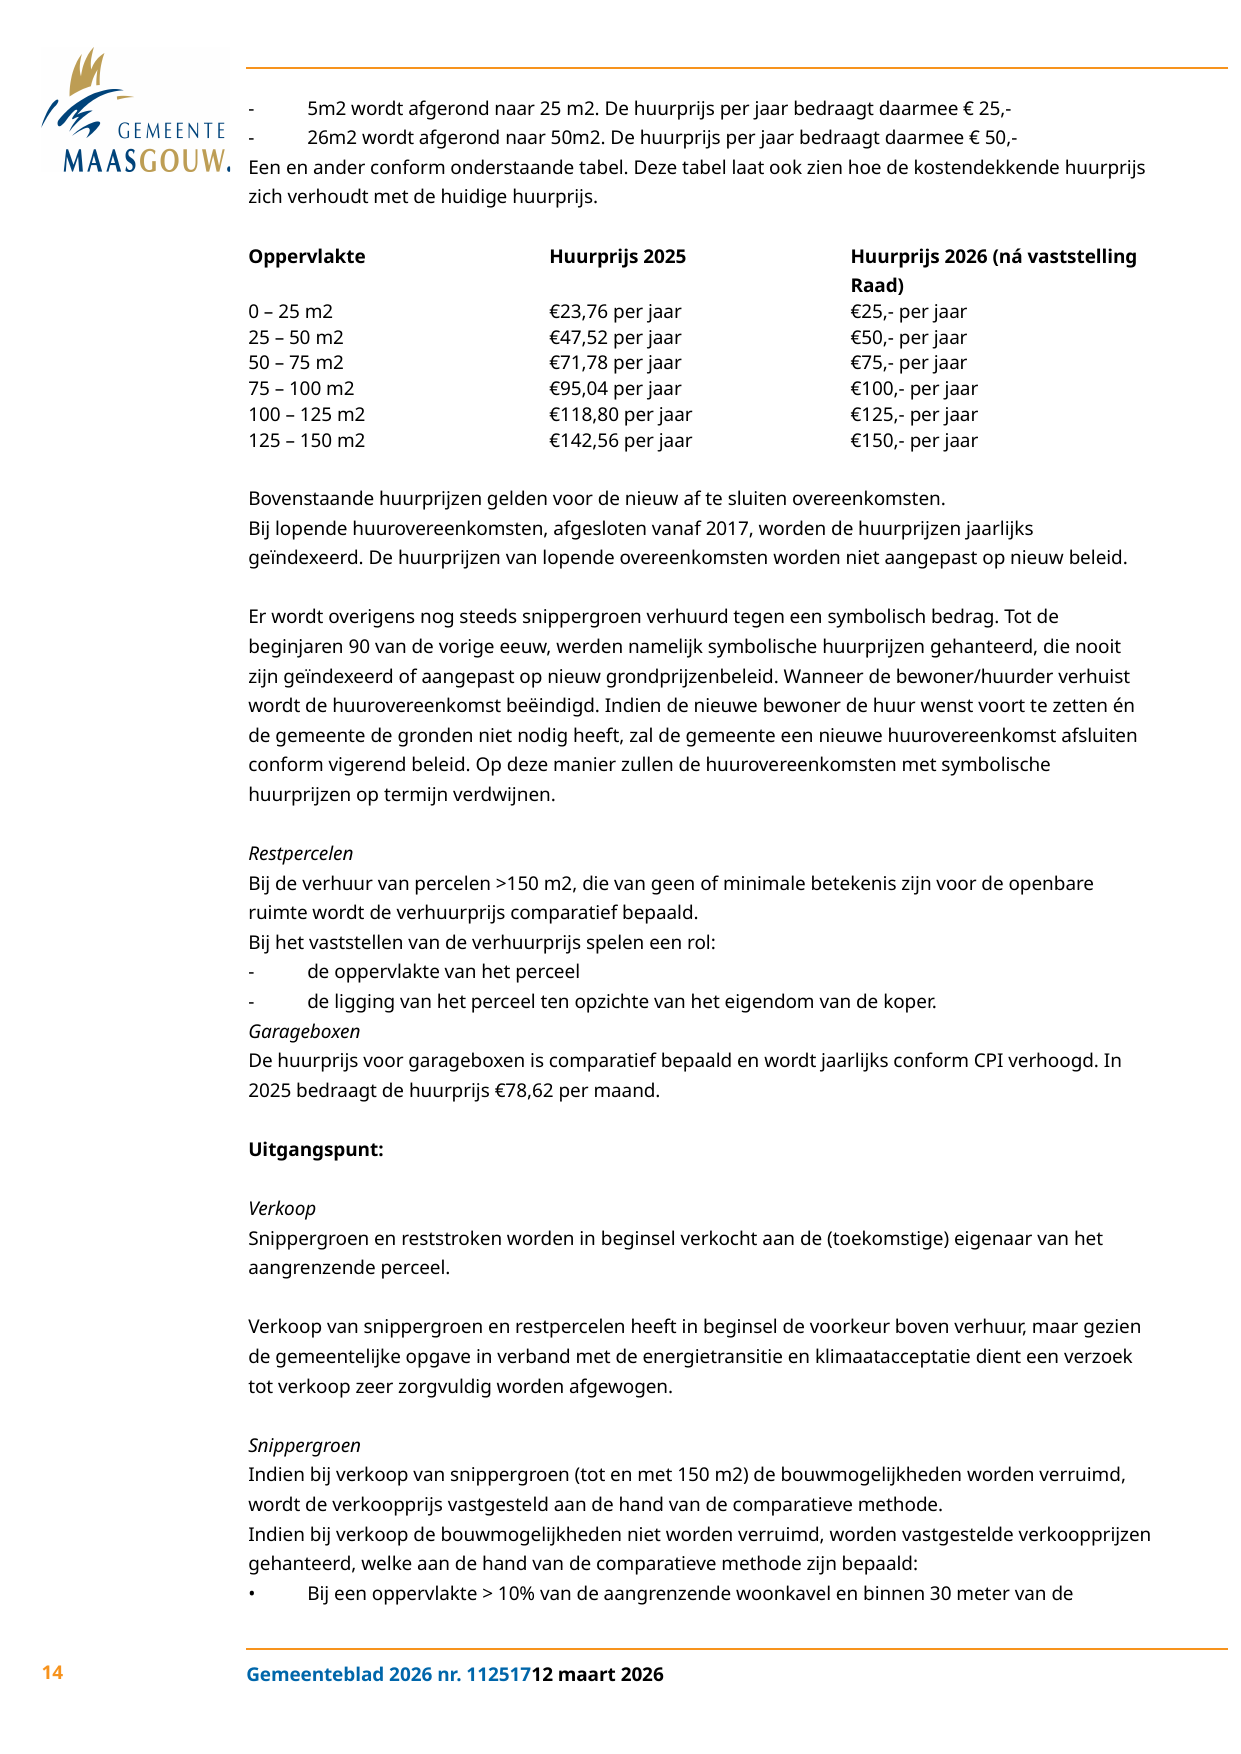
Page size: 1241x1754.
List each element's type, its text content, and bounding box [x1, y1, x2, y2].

text De huurprijs voor garageboxen is comparatief bepaald en wordt jaarlijks conform CPI verhoogd. In 2025 bedraagt de huurprijs €78,62 per maand. [248, 1047, 1152, 1103]
text Bij de verhuur van percelen >150 m2, die van geen of minimale betekenis zijn voor de openbare ruimte wordt de verhuurprijs comparatief bepaald. [248, 870, 1152, 925]
text Bovenstaande huurprijzen gelden voor de nieuw af te sluiten overeenkomsten. [248, 485, 1152, 511]
table_cell 25 – 50 m2 [248, 324, 549, 349]
table_cell €25,- per jaar [850, 298, 1152, 324]
table_header Uitgangspunt: Verkoop Snippergroen en reststroken worden in beginsel verkocht aan de (toekomstige) eigenaar van het aangrenzende perceel. Verkoop van snippergroen en restpercelen heeft in beginsel de voorkeur boven verhuur, maar gezien de gemeentelijke opgave in verband met de energietransitie en klimaatacceptatie dient een verzoek tot verkoop zeer zorgvuldig worden afgewogen. Snippergroen Indien bij verkoop van snippergroen (tot en met 150 m2) de bouwmogelijkheden worden verruimd, wordt de verkoopprijs vastgesteld aan de hand van de comparatieve methode. Indien bij verkoop de bouwmogelijkheden niet worden verruimd, worden vastgestelde verkoopprijzen gehanteerd, welke aan de hand van de comparatieve methode zijn bepaald: Bij een oppervlakte > 10% van de aangrenzende woonkavel en binnen 30 meter van de [248, 1136, 1152, 1606]
picture [41, 47, 231, 172]
list de oppervlakte van het perceel [248, 959, 1152, 984]
table_cell €118,80 per jaar [549, 401, 850, 427]
table_cell 125 – 150 m2 [248, 427, 549, 452]
table_cell €75,- per jaar [850, 350, 1152, 375]
table_cell 75 – 100 m2 [248, 375, 549, 401]
table_cell 100 – 125 m2 [248, 401, 549, 427]
text Bij lopende huurovereenkomsten, afgesloten vanaf 2017, worden de huurprijzen jaarlijks geïndexeerd. De huurprijzen van lopende overeenkomsten worden niet aangepast op nieuw beleid. [248, 515, 1152, 570]
text Een en ander conform onderstaande tabel. Deze tabel laat ook zien hoe de kostendekkende huurprijs zich verhoudt met de huidige huurprijs. [248, 154, 1152, 209]
text Er wordt overigens nog steeds snippergroen verhuurd tegen een symbolisch bedrag. Tot de beginjaren 90 van de vorige eeuw, werden namelijk symbolische huurprijzen gehanteerd, die nooit zijn geïndexeerd of aangepast op nieuw grondprijzenbeleid. Wanneer de bewoner/huurder verhuist wordt de huurovereenkomst beëindigd. Indien de nieuwe bewoner de huur wenst voort te zetten én de gemeente de gronden niet nodig heeft, zal de gemeente een nieuwe huurovereenkomst afsluiten conform vigerend beleid. Op deze manier zullen de huurovereenkomsten met symbolische huurprijzen op termijn verdwijnen. [248, 604, 1152, 807]
table_cell 0 – 25 m2 [248, 298, 549, 324]
text Bij het vaststellen van de verhuurprijs spelen een rol: [248, 929, 1152, 955]
list de ligging van het perceel ten opzichte van het eigendom van de koper. [248, 988, 1152, 1014]
table_header Huurprijs 2025 [549, 243, 850, 298]
list 5m2 wordt afgerond naar 25 m2. De huurprijs per jaar bedraagt daarmee € 25,- [248, 95, 1152, 121]
table_cell €125,- per jaar [850, 401, 1152, 427]
table_cell 50 – 75 m2 [248, 350, 549, 375]
table_header Huurprijs 2026 (ná vaststelling Raad) [850, 243, 1152, 298]
table_cell €50,- per jaar [850, 324, 1152, 349]
table_cell €23,76 per jaar [549, 298, 850, 324]
text Garageboxen [248, 1018, 1152, 1043]
table_cell €95,04 per jaar [549, 375, 850, 401]
table_cell €150,- per jaar [850, 427, 1152, 452]
list 26m2 wordt afgerond naar 50m2. De huurprijs per jaar bedraagt daarmee € 50,- [248, 124, 1152, 150]
table_cell €100,- per jaar [850, 375, 1152, 401]
table_header Oppervlakte [248, 243, 549, 298]
table_cell €71,78 per jaar [549, 350, 850, 375]
table_cell €47,52 per jaar [549, 324, 850, 349]
table_cell €142,56 per jaar [549, 427, 850, 452]
text Restpercelen [248, 840, 1152, 866]
